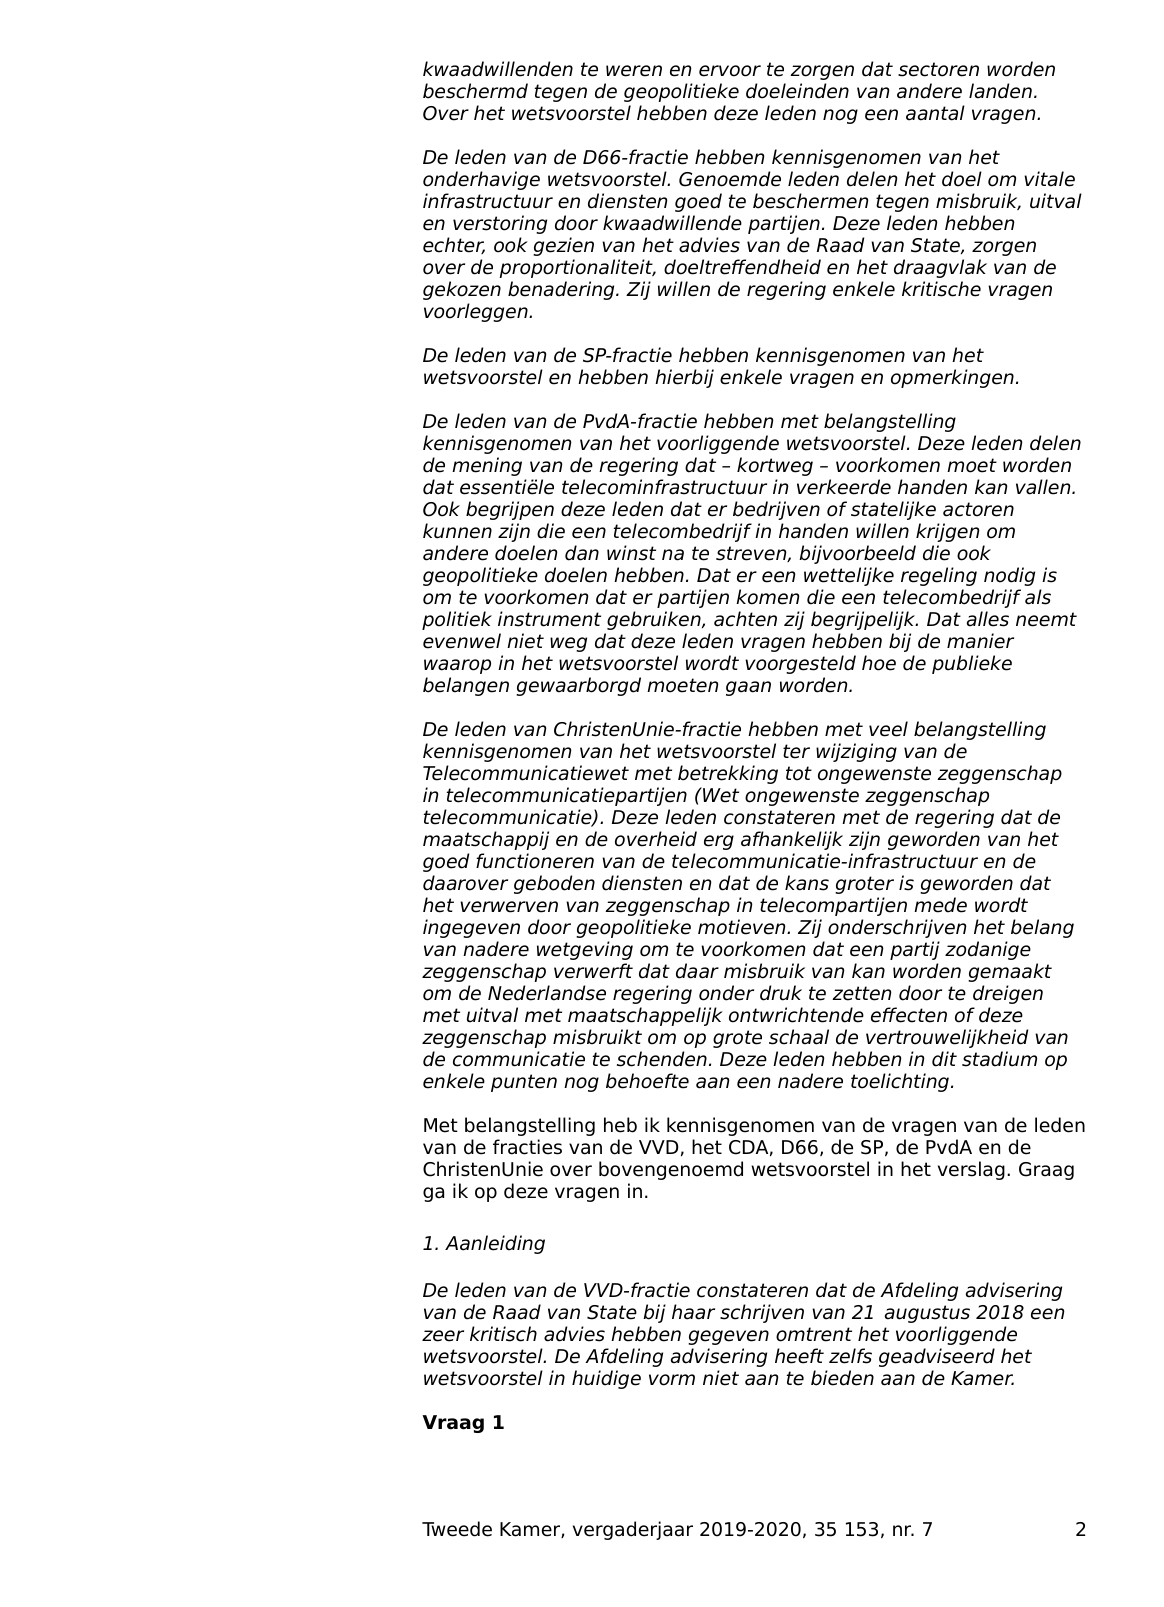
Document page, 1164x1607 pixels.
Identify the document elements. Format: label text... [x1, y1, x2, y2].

text De leden van ChristenUnie-fractie hebben met veel belangstelling kennisgenomen van het wetsvoorstel ter wijziging van de Telecommunicatiewet met betrekking tot ongewenste zeggenschap in telecommunicatiepartijen (Wet ongewenste zeggenschap telecommunicatie). Deze leden constateren met de regering dat de maatschappij en de overheid erg afhankelijk zijn geworden van het goed functioneren van de telecommunicatie-infrastructuur en de daarover geboden diensten en dat de kans groter is geworden dat het verwerven van zeggenschap in telecompartijen mede wordt ingegeven door geopolitieke motieven. Zij onderschrijven het belang van nadere wetgeving om te voorkomen dat een partij zodanige zeggenschap verwerft dat daar misbruik van kan worden gemaakt om de Nederlandse regering onder druk te zetten door te dreigen met uitval met maatschappelijk ontwrichtende effecten of deze zeggenschap misbruikt om op grote schaal de vertrouwelijkheid van de communicatie te schenden. Deze leden hebben in dit stadium op enkele punten nog behoefte aan een nadere toelichting. [422, 719, 1087, 1093]
subtitle 1. Aanleiding [422, 1233, 1087, 1255]
text De leden van de D66-fractie hebben kennisgenomen van het onderhavige wetsvoorstel. Genoemde leden delen het doel om vitale infrastructuur en diensten goed te beschermen tegen misbruik, uitval en verstoring door kwaadwillende partijen. Deze leden hebben echter, ook gezien van het advies van de Raad van State, zorgen over de proportionaliteit, doeltreffendheid en het draagvlak van de gekozen benadering. Zij willen de regering enkele kritische vragen voorleggen. [422, 147, 1087, 323]
text De leden van de VVD-fractie constateren dat de Afdeling advisering van de Raad van State bij haar schrijven van 21 augustus 2018 een zeer kritisch advies hebben gegeven omtrent het voorliggende wetsvoorstel. De Afdeling advisering heeft zelfs geadviseerd het wetsvoorstel in huidige vorm niet aan te bieden aan de Kamer. [422, 1280, 1087, 1390]
text De leden van de PvdA-fractie hebben met belangstelling kennisgenomen van het voorliggende wetsvoorstel. Deze leden delen de mening van de regering dat – kortweg – voorkomen moet worden dat essentiële telecominfrastructuur in verkeerde handen kan vallen. Ook begrijpen deze leden dat er bedrijven of statelijke actoren kunnen zijn die een telecombedrijf in handen willen krijgen om andere doelen dan winst na te streven, bijvoorbeeld die ook geopolitieke doelen hebben. Dat er een wettelijke regeling nodig is om te voorkomen dat er partijen komen die een telecombedrijf als politiek instrument gebruiken, achten zij begrijpelijk. Dat alles neemt evenwel niet weg dat deze leden vragen hebben bij de manier waarop in het wetsvoorstel wordt voorgesteld hoe de publieke belangen gewaarborgd moeten gaan worden. [422, 411, 1087, 697]
text Met belangstelling heb ik kennisgenomen van de vragen van de leden van de fracties van de VVD, het CDA, D66, de SP, de PvdA en de ChristenUnie over bovengenoemd wetsvoorstel in het verslag. Graag ga ik op deze vragen in. [422, 1115, 1087, 1203]
text kwaadwillenden te weren en ervoor te zorgen dat sectoren worden beschermd tegen de geopolitieke doeleinden van andere landen. Over het wetsvoorstel hebben deze leden nog een aantal vragen. [422, 59, 1087, 125]
text De leden van de SP-fractie hebben kennisgenomen van het wetsvoorstel en hebben hierbij enkele vragen en opmerkingen. [422, 345, 1087, 389]
text Vraag 1 [422, 1412, 1087, 1434]
